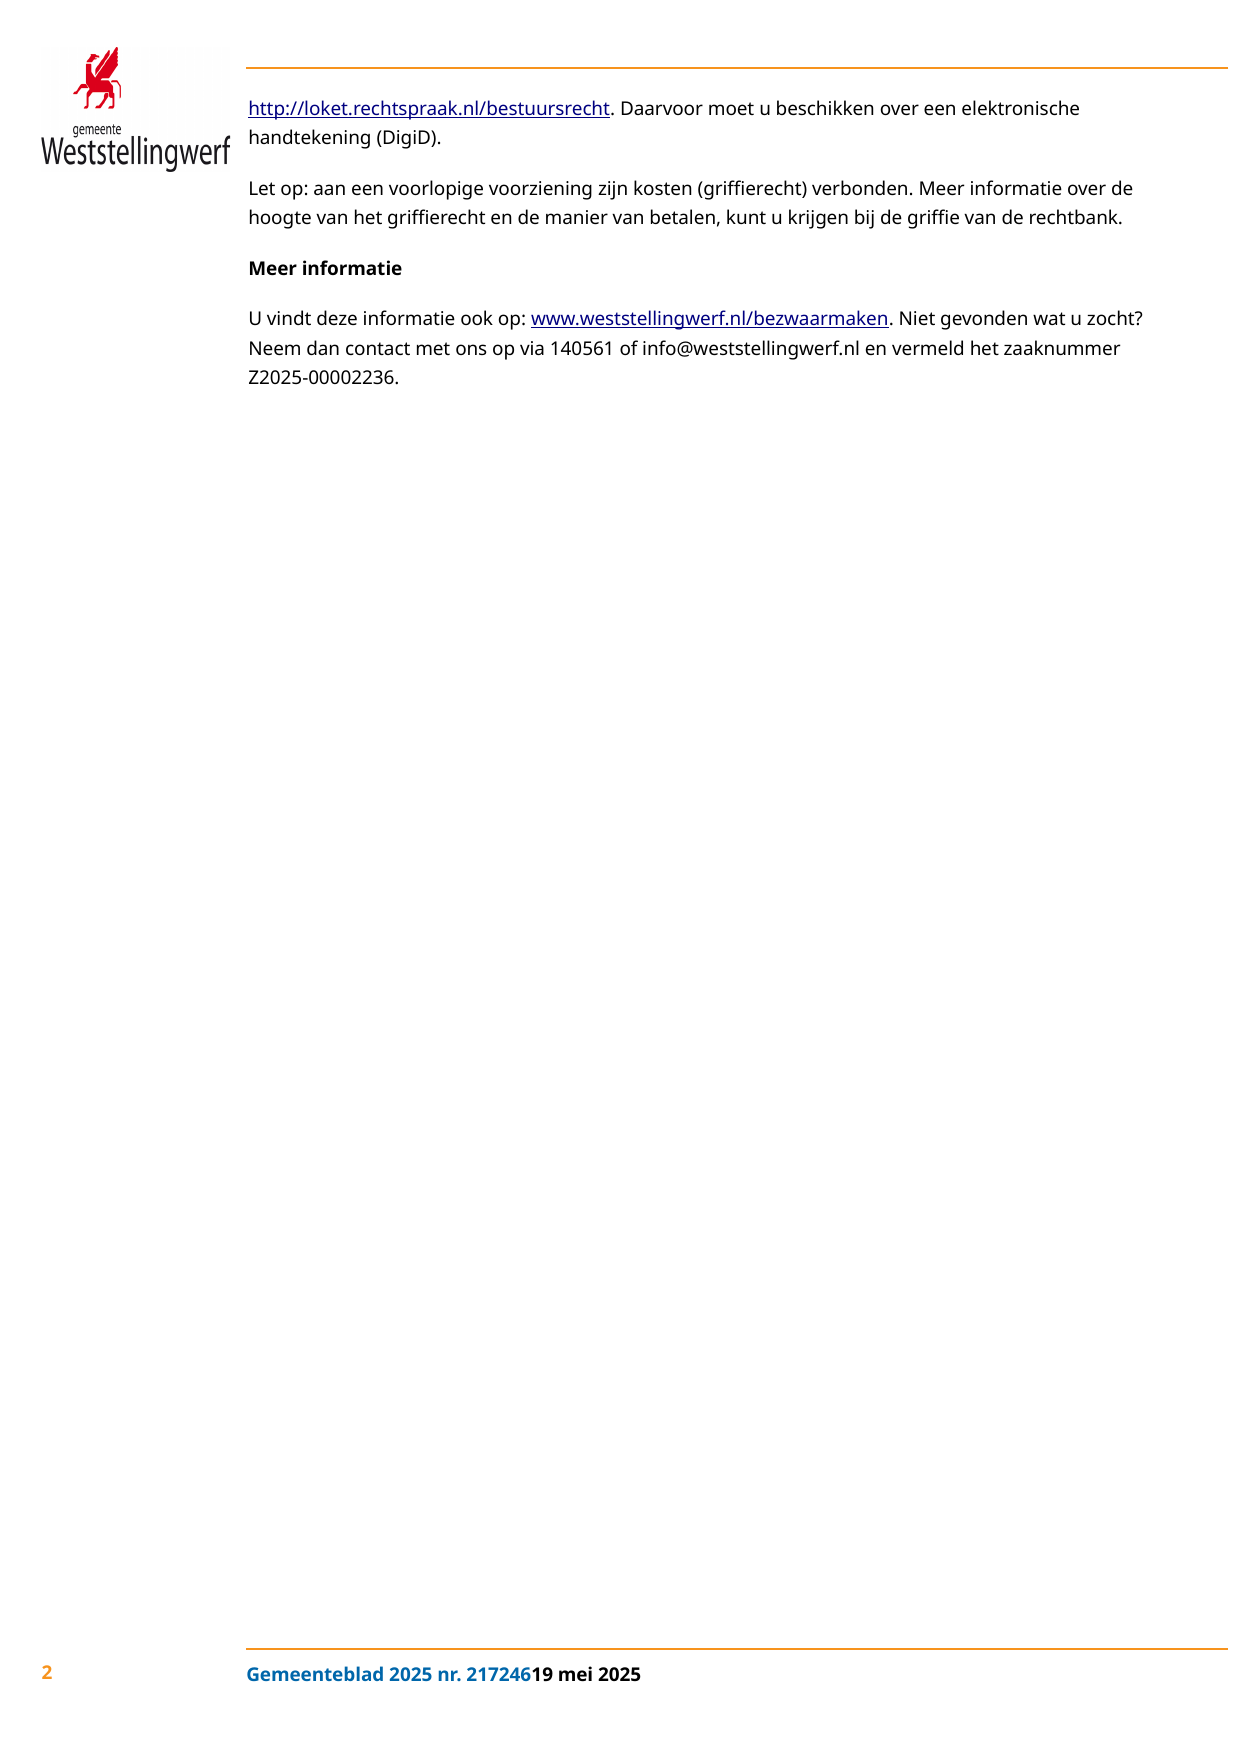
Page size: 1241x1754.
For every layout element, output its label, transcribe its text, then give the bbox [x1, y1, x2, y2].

text Let op: aan een voorlopige voorziening zijn kosten (griffierecht) verbonden. Meer informatie over de hoogte van het griffierecht en de manier van betalen, kunt u krijgen bij de griffie van de rechtbank. [248, 175, 1152, 230]
text Meer informatie [248, 255, 1152, 281]
picture [41, 47, 231, 172]
text http://loket.rechtspraak.nl/bestuursrecht. Daarvoor moet u beschikken over een elektronische handtekening (DigiD). [248, 95, 1152, 150]
text U vindt deze informatie ook op: www.weststellingwerf.nl/bezwaarmaken. Niet gevonden wat u zocht? Neem dan contact met ons op via 140561 of info@weststellingwerf.nl en vermeld het zaaknummer Z2025-00002236. [248, 305, 1152, 390]
